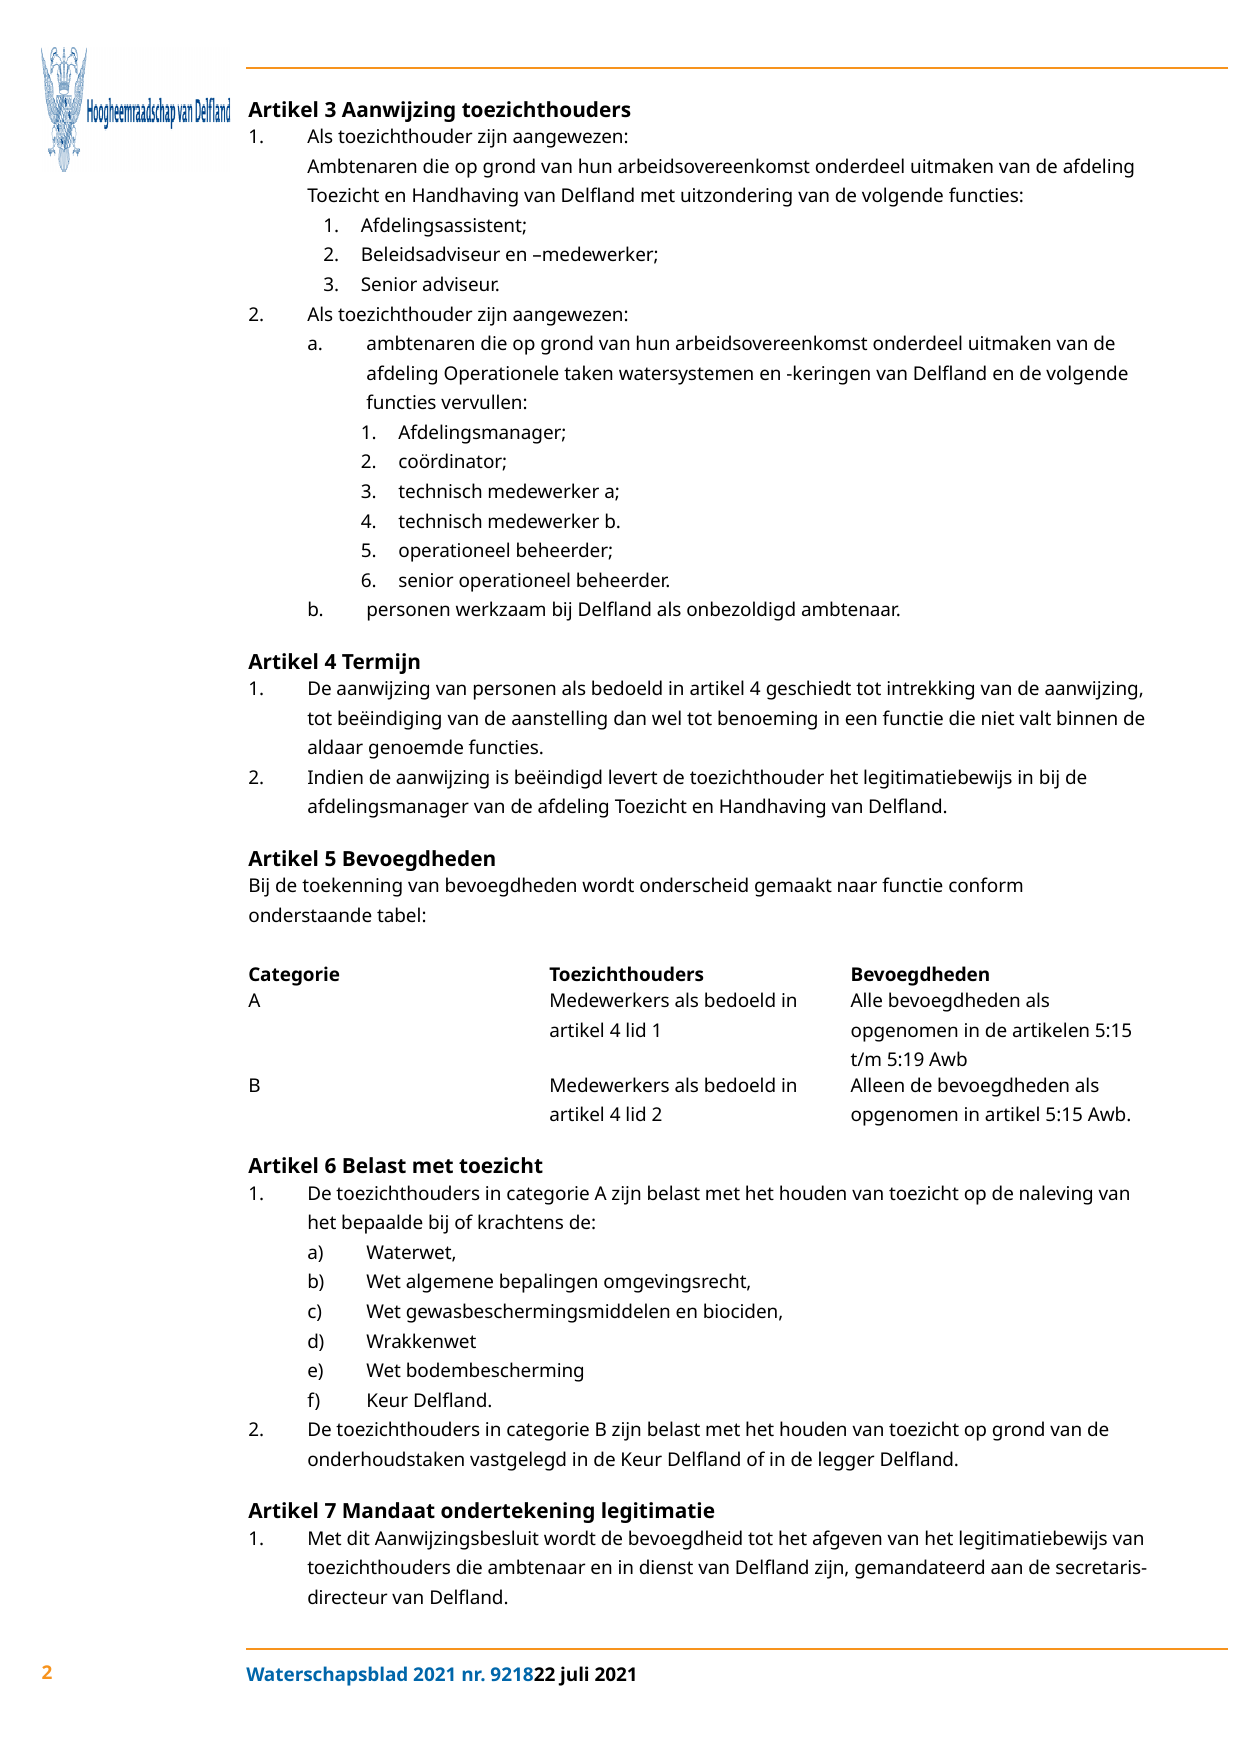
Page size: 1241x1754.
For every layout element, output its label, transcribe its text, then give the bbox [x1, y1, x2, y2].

text Artikel 7 Mandaat ondertekening legitimatie [248, 1497, 1152, 1525]
list Beleidsadviseur en –medewerker; [323, 242, 1152, 267]
list Waterwet, [307, 1239, 1152, 1265]
text Artikel 5 Bevoegdheden [248, 844, 1152, 873]
list Senior adviseur. [323, 271, 1152, 297]
table_header Bevoegdheden [850, 961, 1152, 987]
text Artikel 3 Aanwijzing toezichthouders [248, 95, 1152, 123]
list Afdelingsassistent; [323, 212, 1152, 238]
list De aanwijzing van personen als bedoeld in artikel 4 geschiedt tot intrekking van de aanwijzing, tot beëindiging van de aanstelling dan wel tot benoeming in een functie die niet valt binnen de aldaar genoemde functies. [248, 675, 1152, 760]
list personen werkzaam bij Delfland als onbezoldigd ambtenaar. [307, 597, 1152, 622]
list Afdelingsmanager; [361, 419, 1152, 445]
table_cell Medewerkers als bedoeld in artikel 4 lid 1 [549, 987, 850, 1072]
list De toezichthouders in categorie B zijn belast met het houden van toezicht op grond van de onderhoudstaken vastgelegd in de Keur Delfland of in de legger Delfland. [248, 1417, 1152, 1472]
list Ambtenaren die op grond van hun arbeidsovereenkomst onderdeel uitmaken van de afdeling Toezicht en Handhaving van Delfland met uitzondering van de volgende functies: [248, 153, 1152, 208]
list coördinator; [361, 449, 1152, 474]
table_cell Alleen de bevoegdheden als opgenomen in artikel 5:15 Awb. [850, 1072, 1152, 1127]
text Artikel 4 Termijn [248, 647, 1152, 675]
list Wet algemene bepalingen omgevingsrecht, [307, 1269, 1152, 1294]
picture [41, 47, 231, 172]
list technisch medewerker a; [361, 478, 1152, 504]
list Indien de aanwijzing is beëindigd levert de toezichthouder het legitimatiebewijs in bij de afdelingsmanager van de afdeling Toezicht en Handhaving van Delfland. [248, 764, 1152, 819]
text Bij de toekenning van bevoegdheden wordt onderscheid gemaakt naar functie conform onderstaande tabel: [248, 873, 1152, 928]
table_header Categorie [248, 961, 549, 987]
table_header Toezichthouders [549, 961, 850, 987]
list Keur Delfland. [307, 1387, 1152, 1413]
list Als toezichthouder zijn aangewezen: [248, 301, 1152, 326]
list Als toezichthouder zijn aangewezen: [248, 123, 1152, 149]
list Wet gewasbeschermingsmiddelen en biociden, [307, 1298, 1152, 1324]
text Artikel 6 Belast met toezicht [248, 1151, 1152, 1180]
list ambtenaren die op grond van hun arbeidsovereenkomst onderdeel uitmaken van de afdeling Operationele taken watersystemen en -keringen van Delfland en de volgende functies vervullen: [307, 330, 1152, 415]
list Wrakkenwet [307, 1328, 1152, 1353]
list De toezichthouders in categorie A zijn belast met het houden van toezicht op de naleving van het bepaalde bij of krachtens de: [248, 1180, 1152, 1235]
table_cell B [248, 1072, 549, 1127]
list Wet bodembescherming [307, 1357, 1152, 1383]
list Met dit Aanwijzingsbesluit wordt de bevoegdheid tot het afgeven van het legitimatiebewijs van toezichthouders die ambtenaar en in dienst van Delfland zijn, gemandateerd aan de secretaris-directeur van Delfland. [248, 1525, 1152, 1610]
list technisch medewerker b. [361, 508, 1152, 533]
table_cell Alle bevoegdheden als opgenomen in de artikelen 5:15 t/m 5:19 Awb [850, 987, 1152, 1072]
table_cell Medewerkers als bedoeld in artikel 4 lid 2 [549, 1072, 850, 1127]
list senior operationeel beheerder. [361, 567, 1152, 593]
list operationeel beheerder; [361, 537, 1152, 563]
table_cell A [248, 987, 549, 1072]
